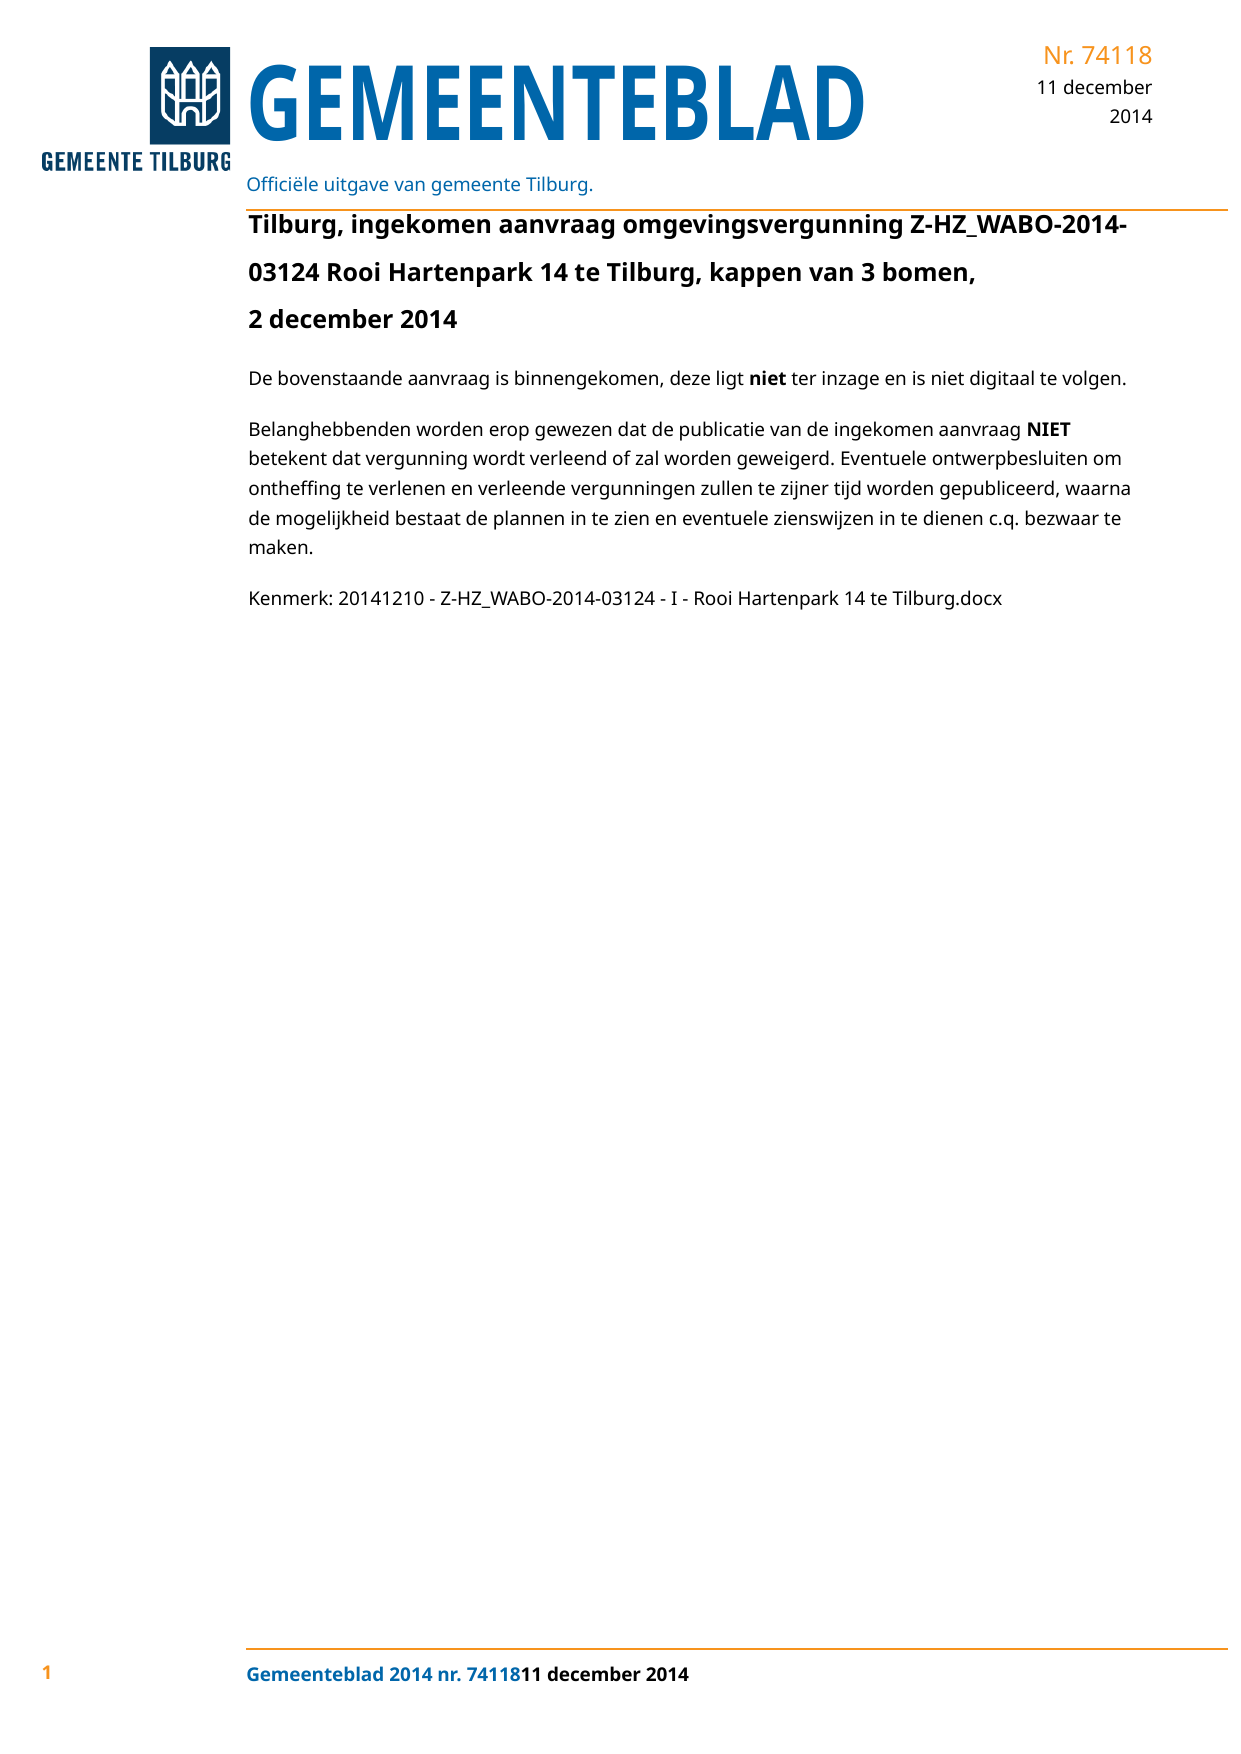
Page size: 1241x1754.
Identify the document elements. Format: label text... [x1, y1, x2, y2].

text De bovenstaande aanvraag is binnengekomen, deze ligt niet ter inzage en is niet digitaal te volgen. [248, 366, 1152, 391]
text Tilburg, ingekomen aanvraag omgevingsvergunning Z-HZ_WABO-2014-03124 Rooi Hartenpark 14 te Tilburg, kappen van 3 bomen, 2 december 2014 [248, 211, 1152, 336]
picture [41, 47, 231, 172]
text Kenmerk: 20141210 - Z-HZ_WABO-2014-03124 - I - Rooi Hartenpark 14 te Tilburg.docx [248, 585, 1152, 610]
text Belanghebbenden worden erop gewezen dat de publicatie van de ingekomen aanvraag NIET betekent dat vergunning wordt verleend of zal worden geweigerd. Eventuele ontwerpbesluiten om ontheffing te verlenen en verleende vergunningen zullen te zijner tijd worden gepubliceerd, waarna de mogelijkheid bestaat de plannen in te zien en eventuele zienswijzen in te dienen c.q. bezwaar te maken. [248, 416, 1152, 560]
